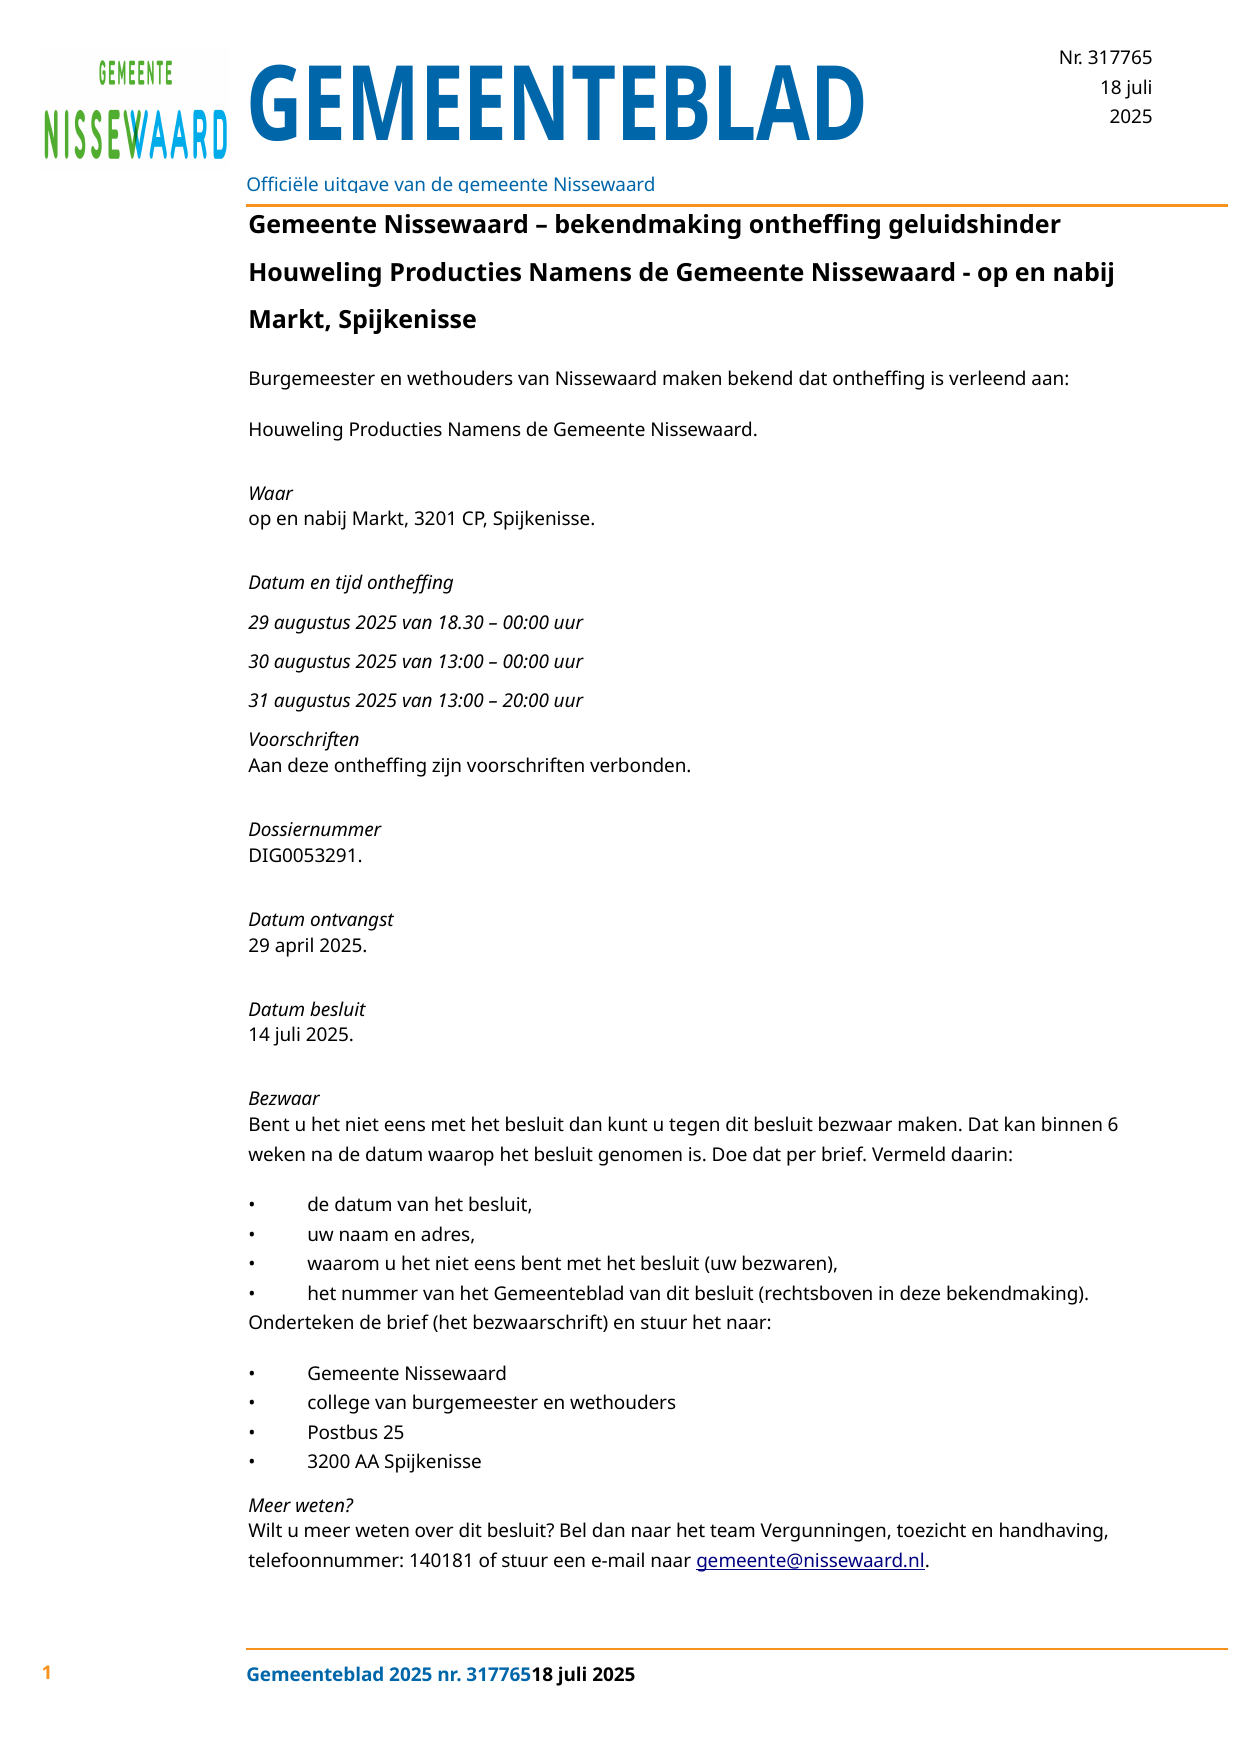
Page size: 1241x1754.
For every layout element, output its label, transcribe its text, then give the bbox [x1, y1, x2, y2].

text DIG0053291. [248, 842, 1152, 868]
text Burgemeester en wethouders van Nissewaard maken bekend dat ontheffing is verleend aan: [248, 366, 1152, 391]
text Onderteken de brief (het bezwaarschrift) en stuur het naar: [248, 1309, 1152, 1335]
text 14 juli 2025. [248, 1021, 1152, 1047]
text Voorschriften [248, 727, 1152, 752]
text 29 april 2025. [248, 932, 1152, 957]
text Bent u het niet eens met het besluit dan kunt u tegen dit besluit bezwaar maken. Dat kan binnen 6 weken na de datum waarop het besluit genomen is. Doe dat per brief. Vermeld daarin: [248, 1111, 1152, 1166]
list college van burgemeester en wethouders [248, 1389, 1152, 1415]
text 29 augustus 2025 van 18.30 – 00:00 uur [248, 609, 1152, 634]
picture [41, 47, 231, 172]
text 30 augustus 2025 van 13:00 – 00:00 uur [248, 648, 1152, 674]
list 3200 AA Spijkenisse [248, 1449, 1152, 1474]
text Wilt u meer weten over dit besluit? Bel dan naar het team Vergunningen, toezicht en handhaving, telefoonnummer: 140181 of stuur een e-mail naar gemeente@nissewaard.nl. [248, 1517, 1152, 1573]
text Datum ontvangst [248, 906, 1152, 932]
text Dossiernummer [248, 816, 1152, 842]
list uw naam en adres, [248, 1221, 1152, 1246]
list de datum van het besluit, [248, 1191, 1152, 1217]
text op en nabij Markt, 3201 CP, Spijkenisse. [248, 506, 1152, 531]
text Waar [248, 480, 1152, 506]
text Houweling Producties Namens de Gemeente Nissewaard. [248, 416, 1152, 442]
text Datum besluit [248, 996, 1152, 1021]
list Postbus 25 [248, 1419, 1152, 1445]
list Gemeente Nissewaard [248, 1360, 1152, 1386]
list waarom u het niet eens bent met het besluit (uw bezwaren), [248, 1250, 1152, 1276]
text Aan deze ontheffing zijn voorschriften verbonden. [248, 752, 1152, 778]
text Bezwaar [248, 1085, 1152, 1111]
text Datum en tijd ontheffing [248, 569, 1152, 595]
text 31 augustus 2025 van 13:00 – 20:00 uur [248, 687, 1152, 713]
text Meer weten? [248, 1492, 1152, 1517]
list het nummer van het Gemeenteblad van dit besluit (rechtsboven in deze bekendmaking). [248, 1280, 1152, 1306]
text Gemeente Nissewaard – bekendmaking ontheffing geluidshinder Houweling Producties Namens de Gemeente Nissewaard - op en nabij Markt, Spijkenisse [248, 207, 1152, 336]
